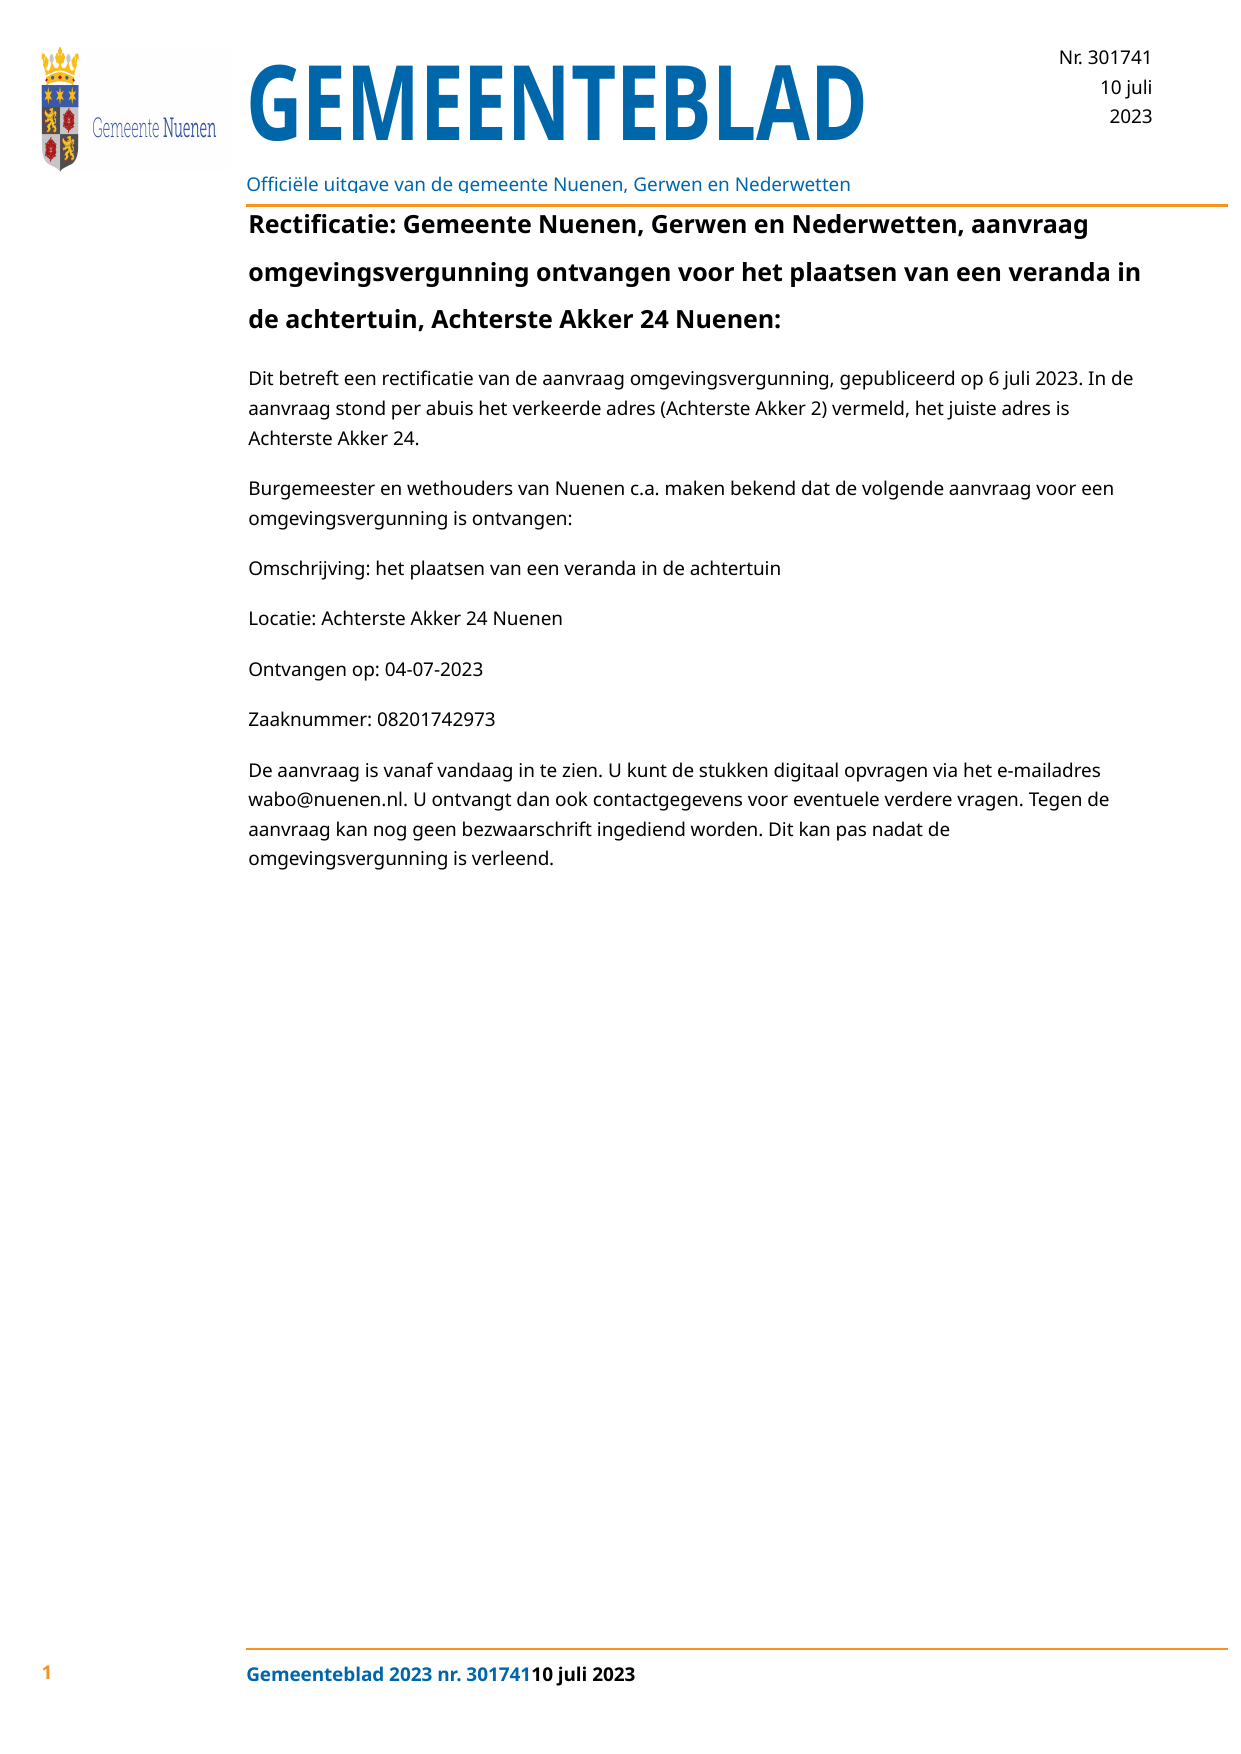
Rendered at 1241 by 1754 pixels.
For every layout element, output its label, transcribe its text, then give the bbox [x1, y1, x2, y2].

text Zaaknummer: 08201742973 [248, 706, 1152, 732]
text Omschrijving: het plaatsen van een veranda in de achtertuin [248, 555, 1152, 581]
text Rectificatie: Gemeente Nuenen, Gerwen en Nederwetten, aanvraag omgevingsvergunning ontvangen voor het plaatsen van een veranda in de achtertuin, Achterste Akker 24 Nuenen: [248, 207, 1152, 336]
text De aanvraag is vanaf vandaag in te zien. U kunt de stukken digitaal opvragen via het e-mailadres wabo@nuenen.nl. U ontvangt dan ook contactgegevens voor eventuele verdere vragen. Tegen de aanvraag kan nog geen bezwaarschrift ingediend worden. Dit kan pas nadat de omgevingsvergunning is verleend. [248, 757, 1152, 871]
text Dit betreft een rectificatie van de aanvraag omgevingsvergunning, gepubliceerd op 6 juli 2023. In de aanvraag stond per abuis het verkeerde adres (Achterste Akker 2) vermeld, het juiste adres is Achterste Akker 24. [248, 366, 1152, 450]
picture [41, 47, 231, 172]
text Burgemeester en wethouders van Nuenen c.a. maken bekend dat de volgende aanvraag voor een omgevingsvergunning is ontvangen: [248, 475, 1152, 530]
text Ontvangen op: 04-07-2023 [248, 656, 1152, 682]
text Locatie: Achterste Akker 24 Nuenen [248, 606, 1152, 631]
